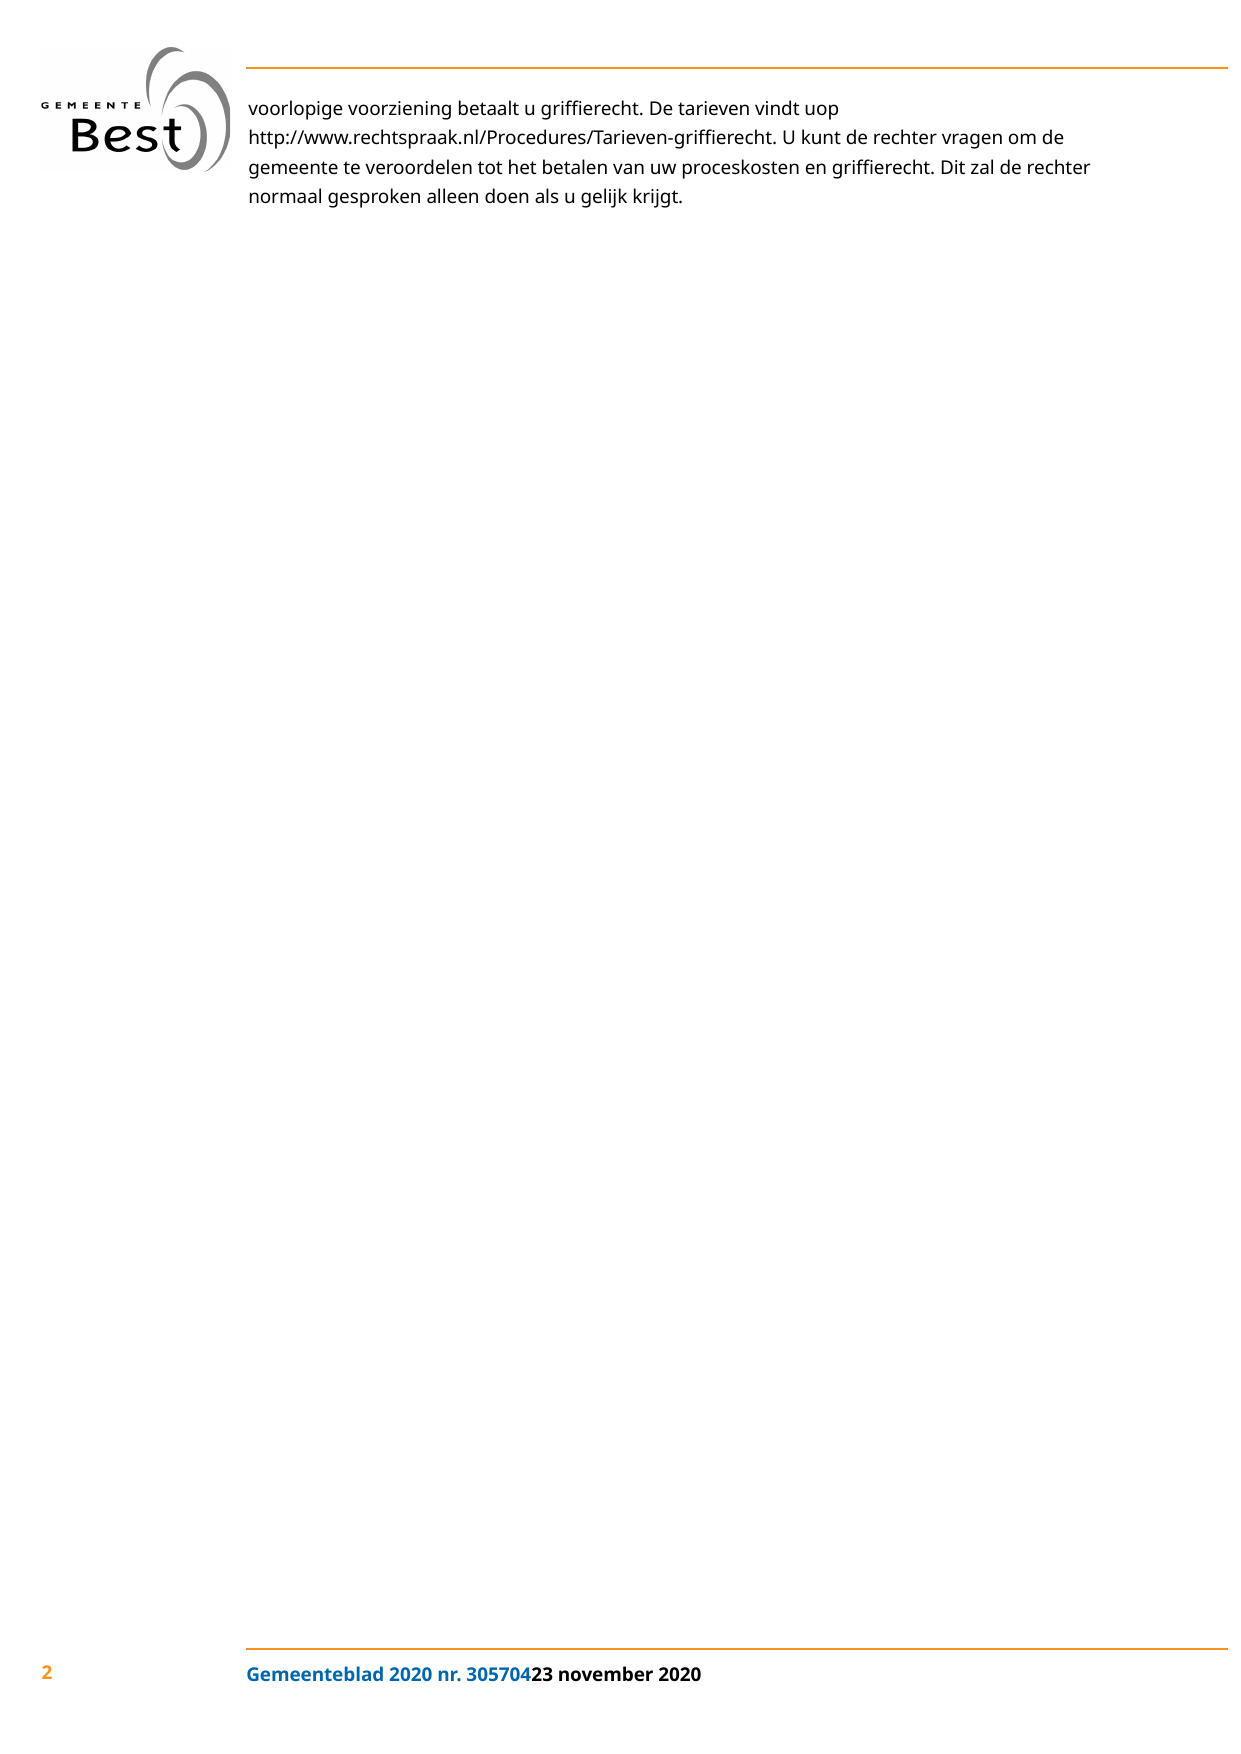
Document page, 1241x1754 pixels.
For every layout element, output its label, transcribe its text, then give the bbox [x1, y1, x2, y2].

picture [41, 47, 231, 172]
text voorlopige voorziening betaalt u griffierecht. De tarieven vindt uop http://www.rechtspraak.nl/Procedures/Tarieven-griffierecht. U kunt de rechter vragen om de gemeente te veroordelen tot het betalen van uw proceskosten en griffierecht. Dit zal de rechter normaal gesproken alleen doen als u gelijk krijgt. [248, 95, 1152, 209]
